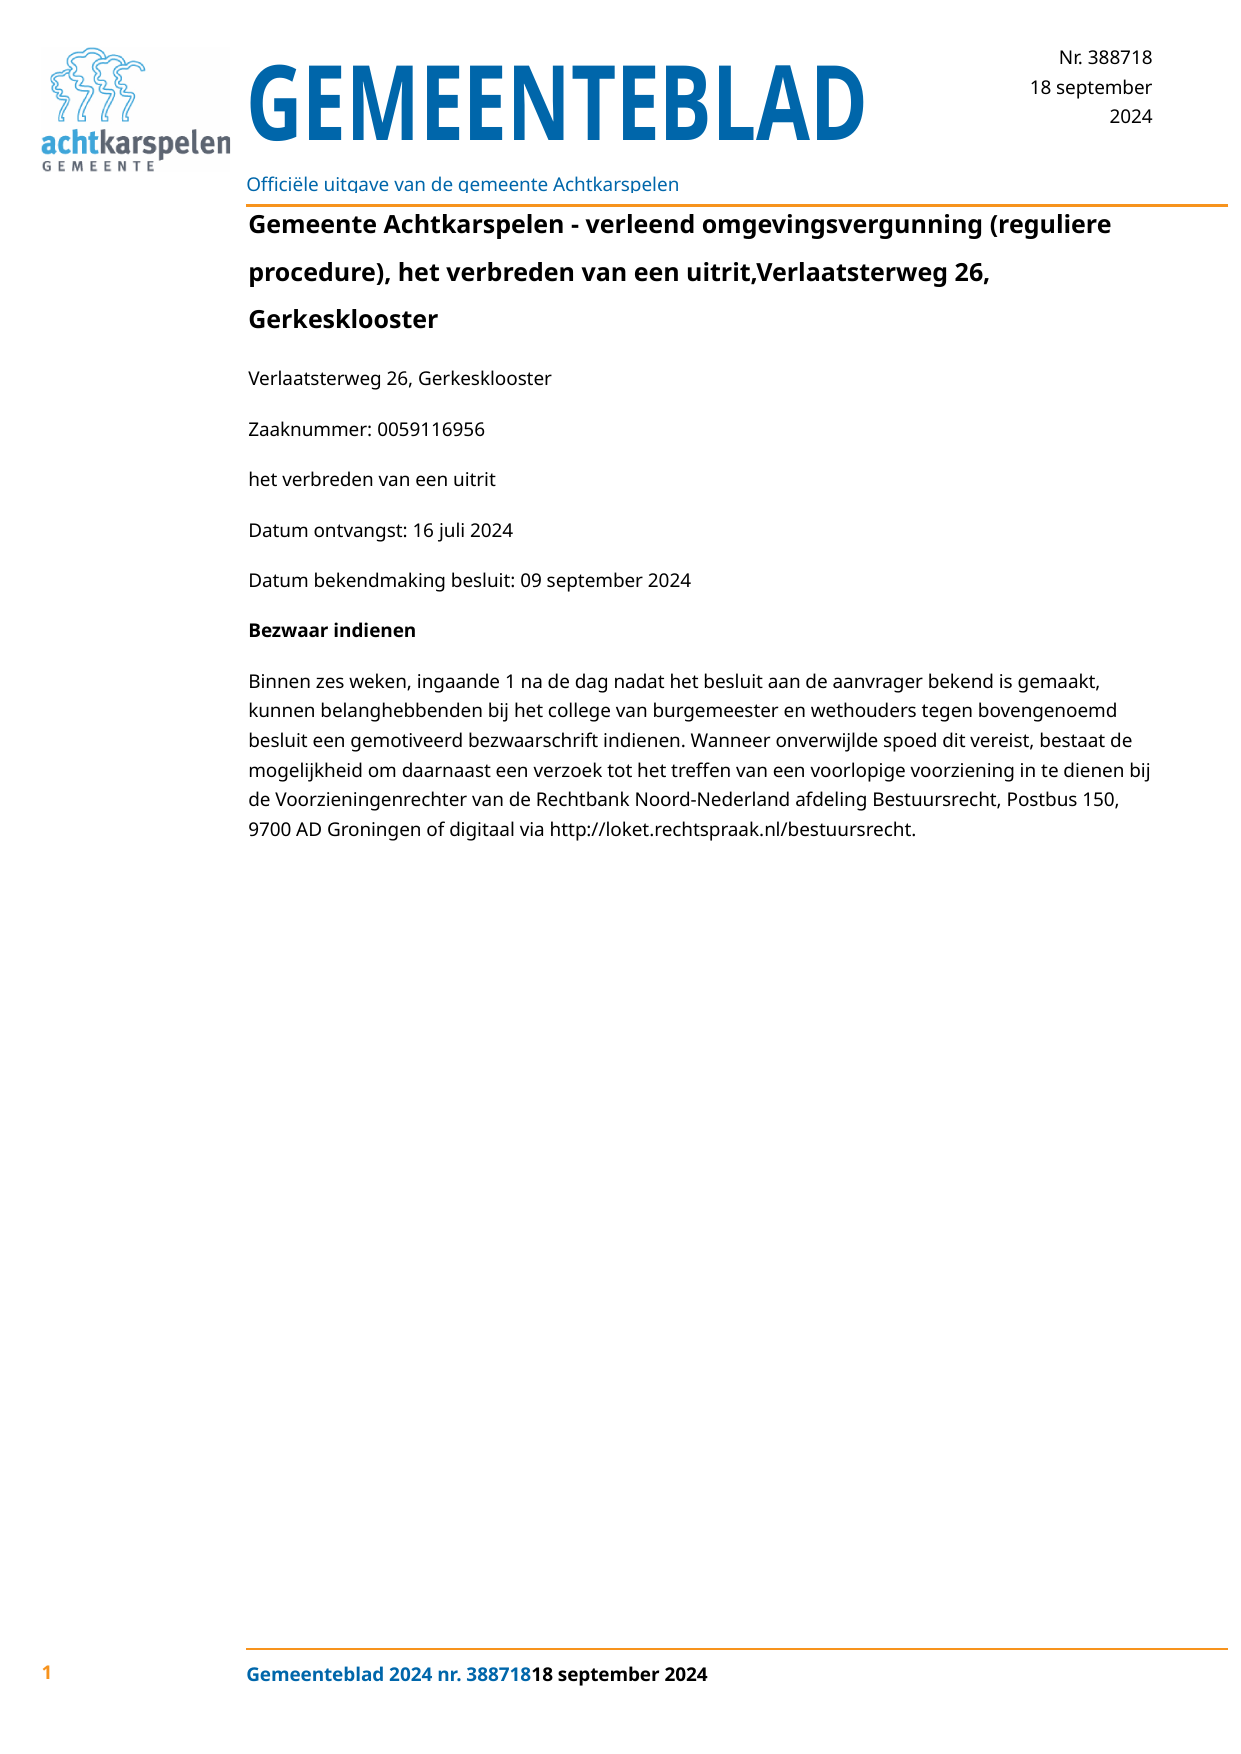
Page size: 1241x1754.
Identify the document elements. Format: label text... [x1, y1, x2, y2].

text Datum ontvangst: 16 juli 2024 [248, 517, 1152, 542]
text Gemeente Achtkarspelen - verleend omgevingsvergunning (reguliere procedure), het verbreden van een uitrit,Verlaatsterweg 26, Gerkesklooster [248, 207, 1152, 336]
text Zaaknummer: 0059116956 [248, 416, 1152, 442]
text Datum bekendmaking besluit: 09 september 2024 [248, 567, 1152, 593]
text Bezwaar indienen [248, 618, 1152, 643]
text Binnen zes weken, ingaande 1 na de dag nadat het besluit aan de aanvrager bekend is gemaakt, kunnen belanghebbenden bij het college van burgemeester en wethouders tegen bovengenoemd besluit een gemotiveerd bezwaarschrift indienen. Wanneer onverwijlde spoed dit vereist, bestaat de mogelijkheid om daarnaast een verzoek tot het treffen van een voorlopige voorziening in te dienen bij de Voorzieningenrechter van de Rechtbank Noord-Nederland afdeling Bestuursrecht, Postbus 150, 9700 AD Groningen of digitaal via http://loket.rechtspraak.nl/bestuursrecht. [248, 668, 1152, 842]
picture [41, 47, 231, 172]
text Verlaatsterweg 26, Gerkesklooster [248, 366, 1152, 391]
text het verbreden van een uitrit [248, 466, 1152, 492]
